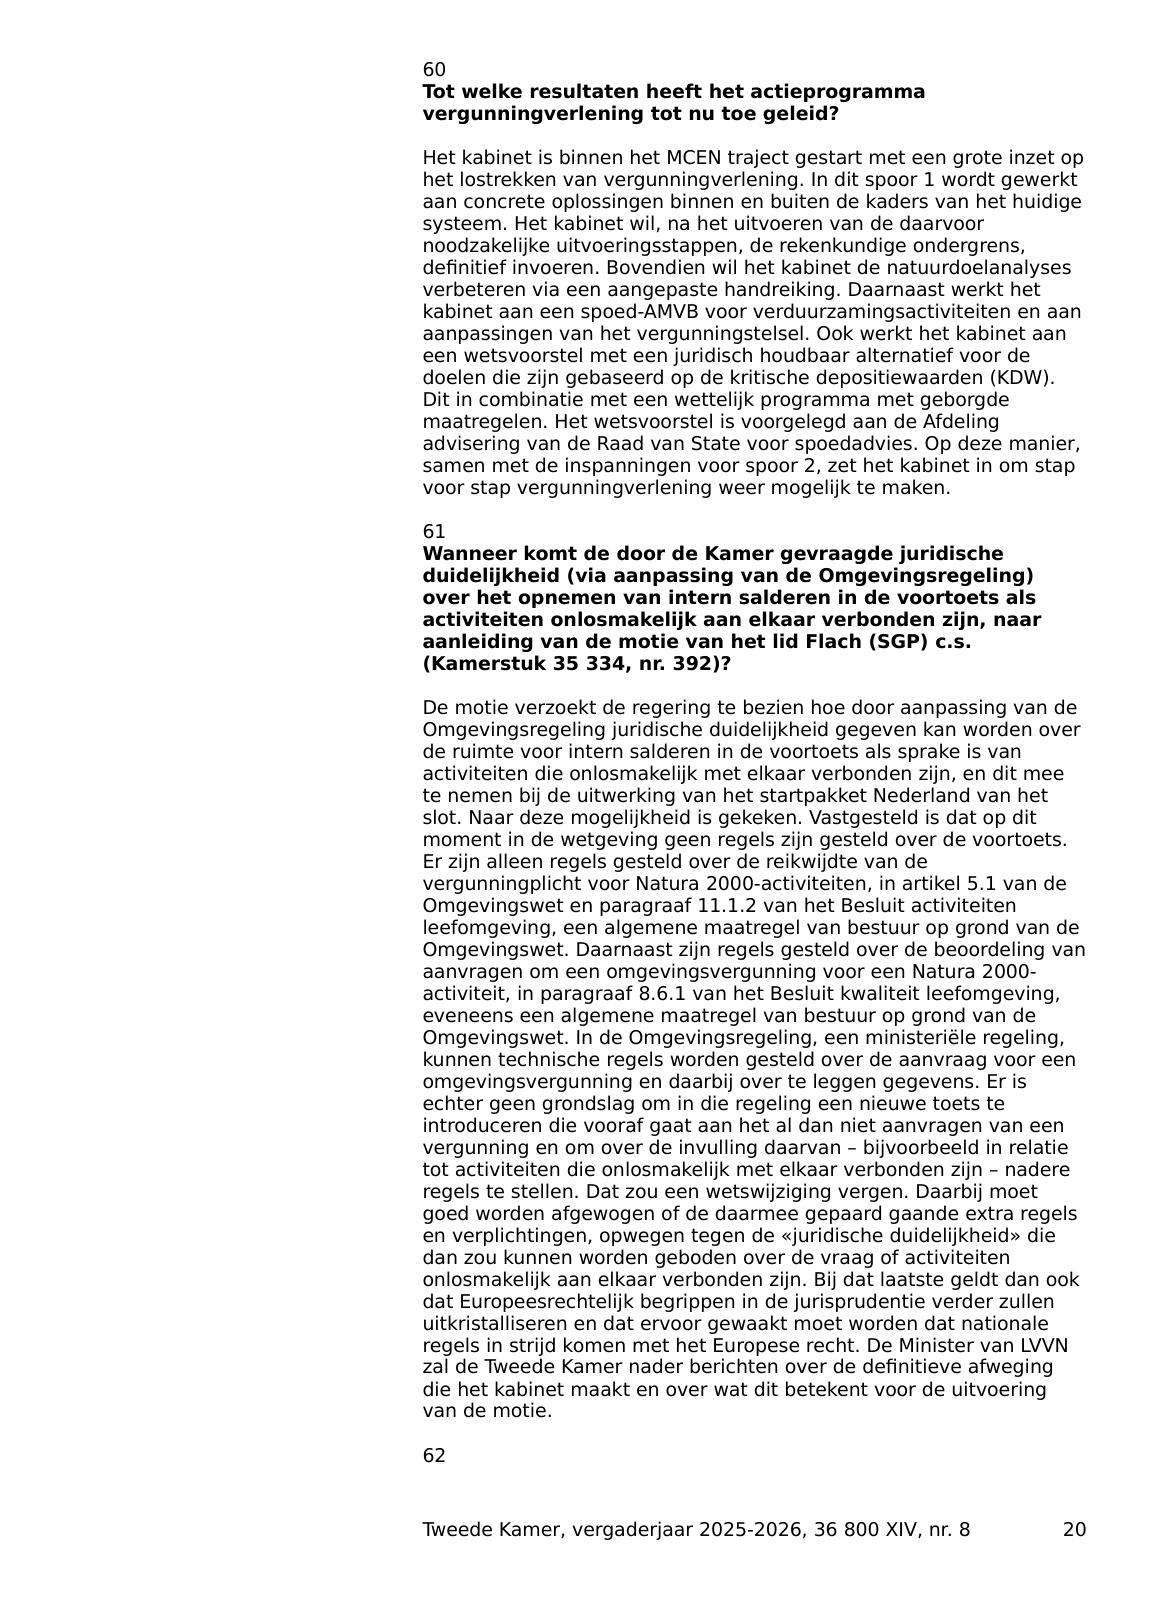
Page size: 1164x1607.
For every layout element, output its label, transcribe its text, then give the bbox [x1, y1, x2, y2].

text De motie verzoekt de regering te bezien hoe door aanpassing van de Omgevingsregeling juridische duidelijkheid gegeven kan worden over de ruimte voor intern salderen in de voortoets als sprake is van activiteiten die onlosmakelijk met elkaar verbonden zijn, en dit mee te nemen bij de uitwerking van het startpakket Nederland van het slot. Naar deze mogelijkheid is gekeken. Vastgesteld is dat op dit moment in de wetgeving geen regels zijn gesteld over de voortoets. Er zijn alleen regels gesteld over de reikwijdte van de vergunningplicht voor Natura 2000-activiteiten, in artikel 5.1 van de Omgevingswet en paragraaf 11.1.2 van het Besluit activiteiten leefomgeving, een algemene maatregel van bestuur op grond van de Omgevingswet. Daarnaast zijn regels gesteld over de beoordeling van aanvragen om een omgevingsvergunning voor een Natura 2000-activiteit, in paragraaf 8.6.1 van het Besluit kwaliteit leefomgeving, eveneens een algemene maatregel van bestuur op grond van de Omgevingswet. In de Omgevingsregeling, een ministeriële regeling, kunnen technische regels worden gesteld over de aanvraag voor een omgevingsvergunning en daarbij over te leggen gegevens. Er is echter geen grondslag om in die regeling een nieuwe toets te introduceren die vooraf gaat aan het al dan niet aanvragen van een vergunning en om over de invulling daarvan – bijvoorbeeld in relatie tot activiteiten die onlosmakelijk met elkaar verbonden zijn – nadere regels te stellen. Dat zou een wetswijziging vergen. Daarbij moet goed worden afgewogen of de daarmee gepaard gaande extra regels en verplichtingen, opwegen tegen de «juridische duidelijkheid» die dan zou kunnen worden geboden over de vraag of activiteiten onlosmakelijk aan elkaar verbonden zijn. Bij dat laatste geldt dan ook dat Europeesrechtelijk begrippen in de jurisprudentie verder zullen uitkristalliseren en dat ervoor gewaakt moet worden dat nationale regels in strijd komen met het Europese recht. De Minister van LVVN zal de Tweede Kamer nader berichten over de definitieve afweging die het kabinet maakt en over wat dit betekent voor de uitvoering van de motie. [422, 697, 1087, 1422]
text 62 [422, 1444, 1087, 1467]
text Het kabinet is binnen het MCEN traject gestart met een grote inzet op het lostrekken van vergunningverlening. In dit spoor 1 wordt gewerkt aan concrete oplossingen binnen en buiten de kaders van het huidige systeem. Het kabinet wil, na het uitvoeren van de daarvoor noodzakelijke uitvoeringsstappen, de rekenkundige ondergrens, definitief invoeren. Bovendien wil het kabinet de natuurdoelanalyses verbeteren via een aangepaste handreiking. Daarnaast werkt het kabinet aan een spoed-AMVB voor verduurzamingsactiviteiten en aan aanpassingen van het vergunningstelsel. Ook werkt het kabinet aan een wetsvoorstel met een juridisch houdbaar alternatief voor de doelen die zijn gebaseerd op de kritische depositiewaarden (KDW). Dit in combinatie met een wettelijk programma met geborgde maatregelen. Het wetsvoorstel is voorgelegd aan de Afdeling advisering van de Raad van State voor spoedadvies. Op deze manier, samen met de inspanningen voor spoor 2, zet het kabinet in om stap voor stap vergunningverlening weer mogelijk te maken. [422, 147, 1087, 499]
text Tot welke resultaten heeft het actieprogramma vergunningverlening tot nu toe geleid? [422, 81, 1087, 125]
text 61 [422, 521, 1087, 543]
text Wanneer komt de door de Kamer gevraagde juridische duidelijkheid (via aanpassing van de Omgevingsregeling) over het opnemen van intern salderen in de voortoets als activiteiten onlosmakelijk aan elkaar verbonden zijn, naar aanleiding van de motie van het lid Flach (SGP) c.s. (Kamerstuk 35 334, nr. 392)? [422, 543, 1087, 675]
text 60 [422, 59, 1087, 81]
